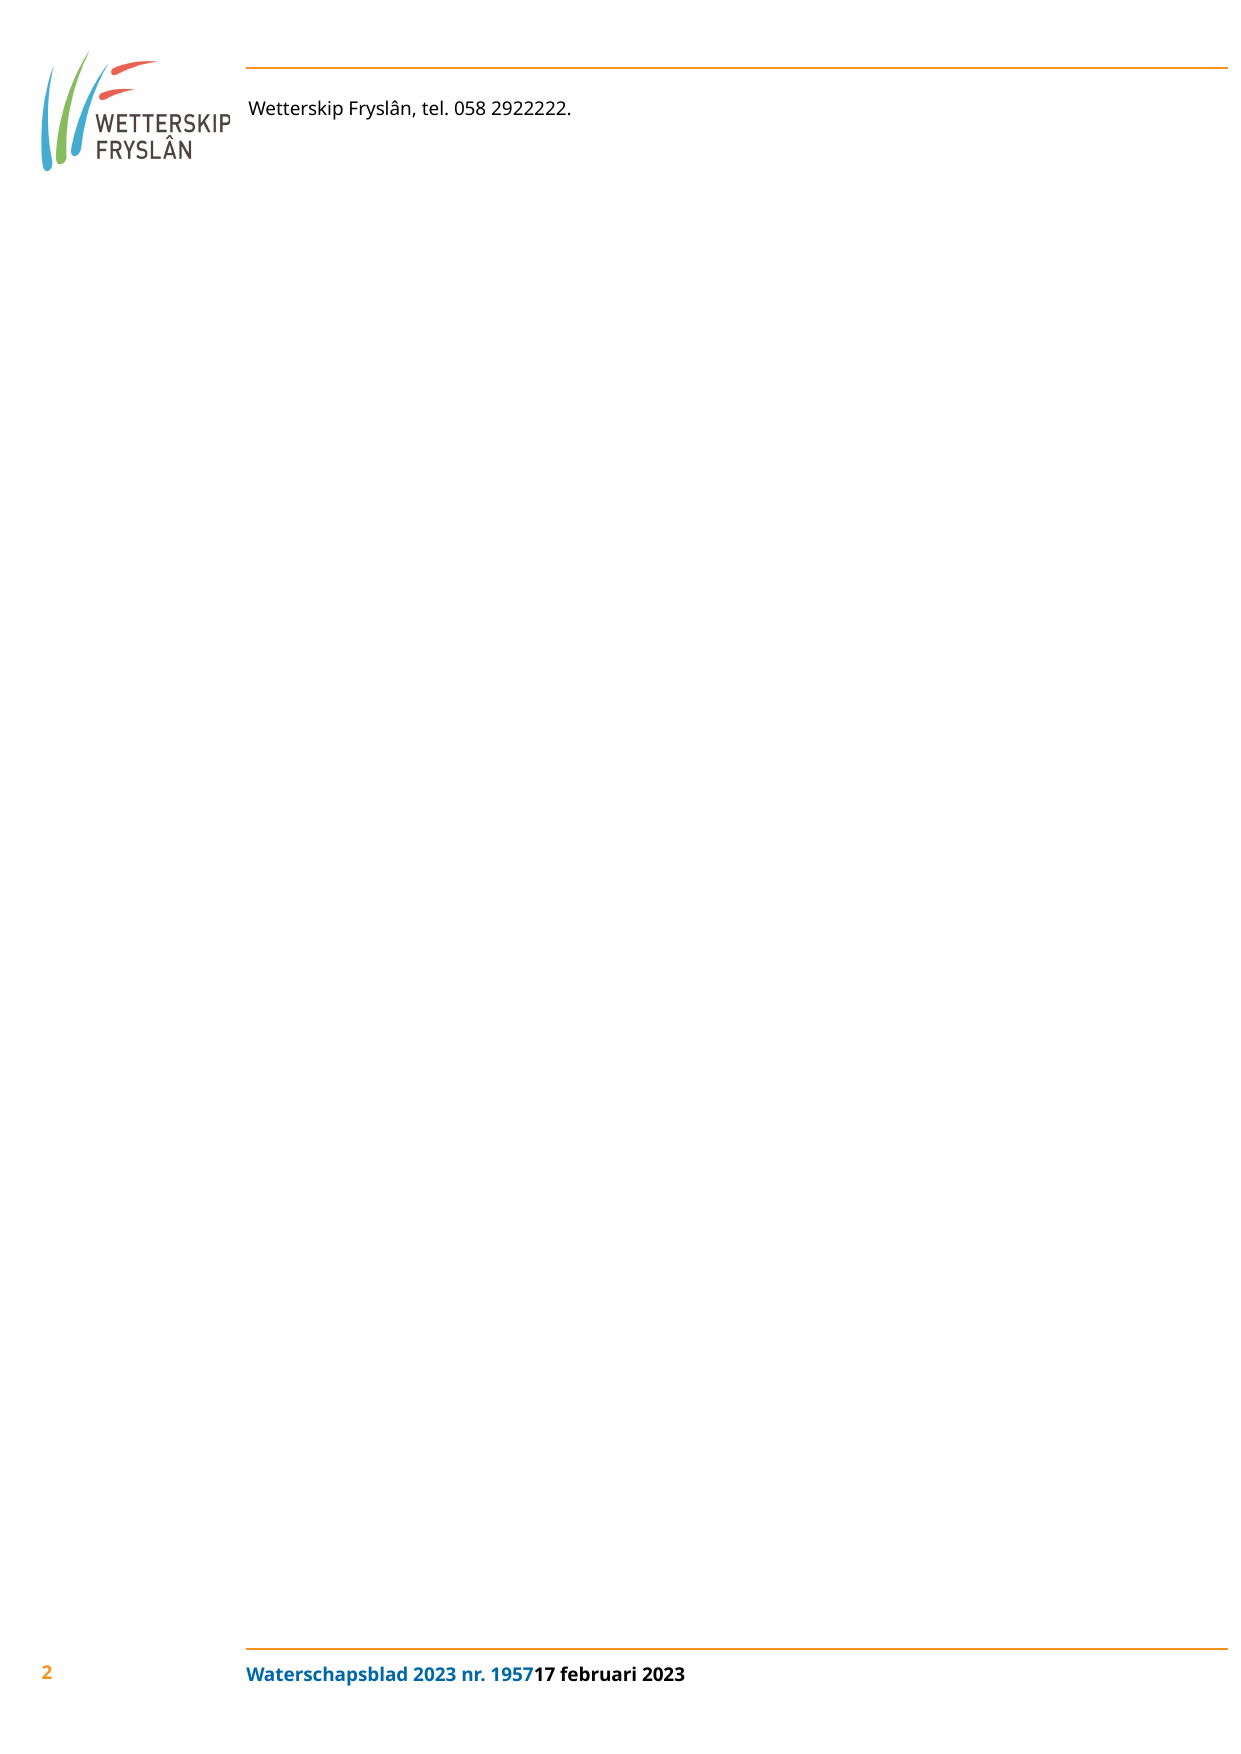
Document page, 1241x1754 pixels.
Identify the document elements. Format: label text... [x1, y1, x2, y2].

text Wetterskip Fryslân, tel. 058 2922222. [248, 95, 1152, 121]
picture [41, 47, 231, 172]
